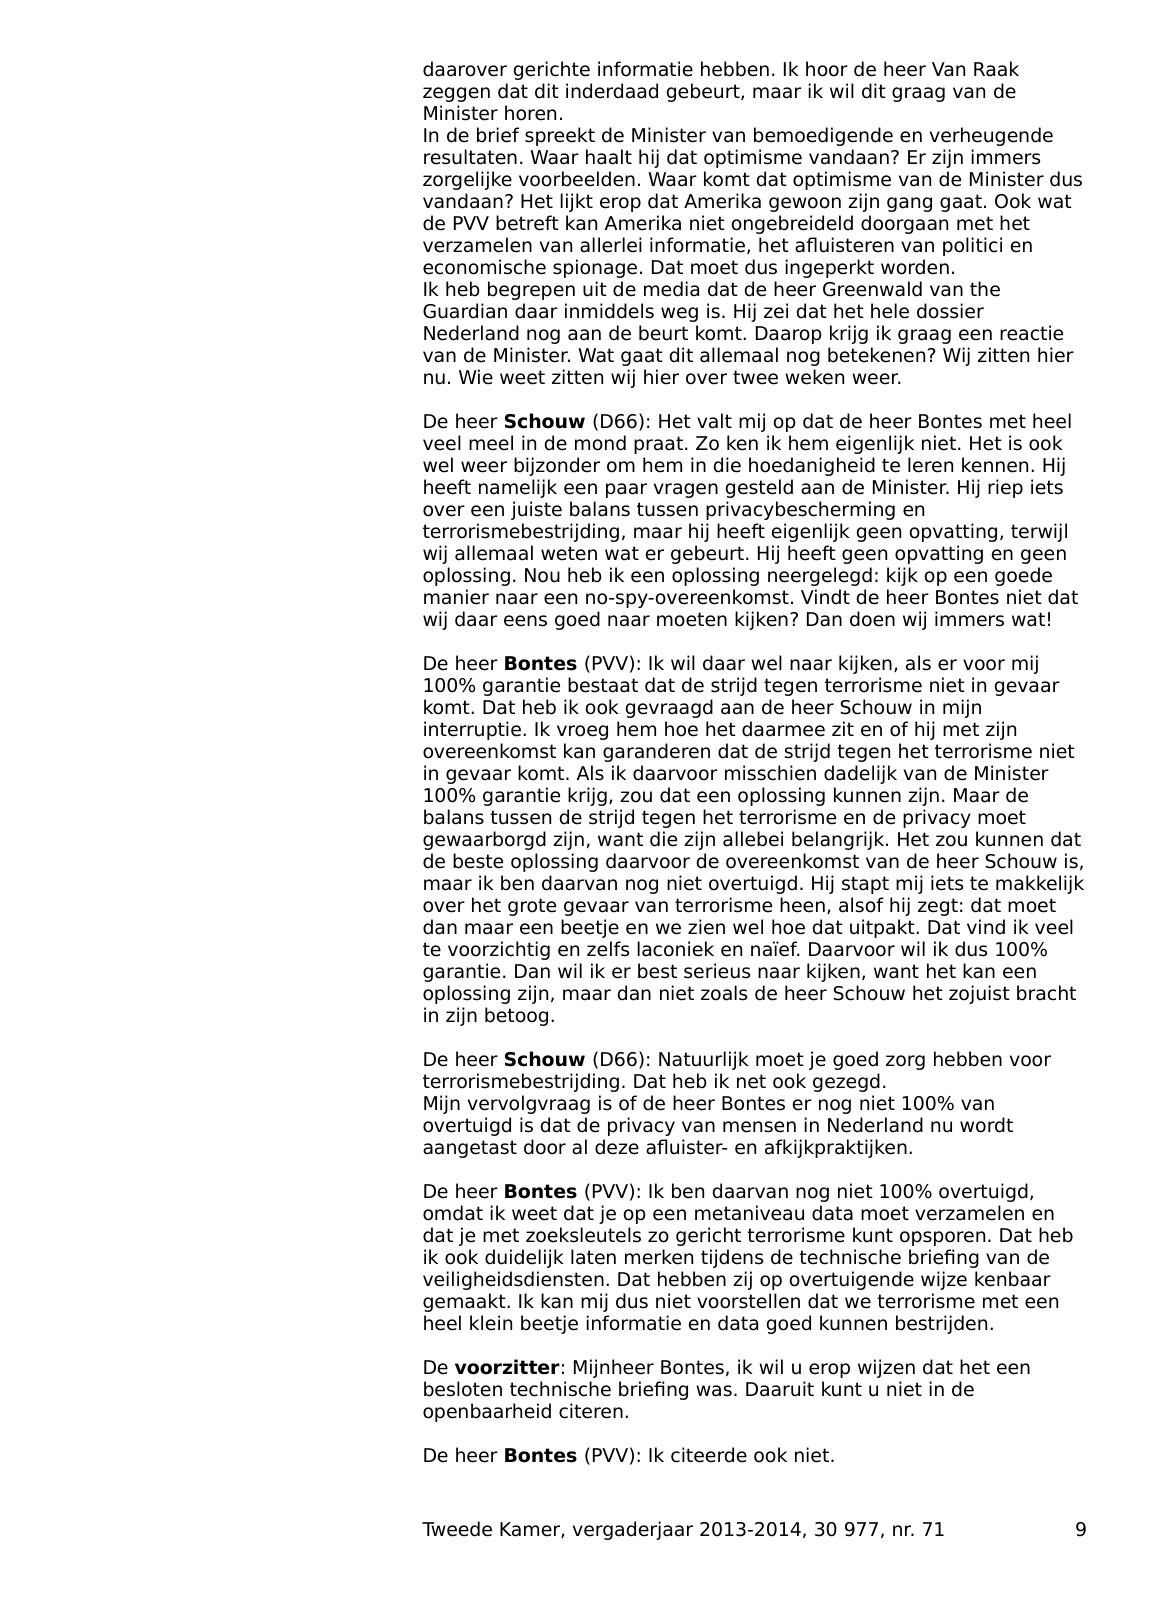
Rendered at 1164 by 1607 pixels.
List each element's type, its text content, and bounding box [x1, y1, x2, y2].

text Mijn vervolgvraag is of de heer Bontes er nog niet 100% van overtuigd is dat de privacy van mensen in Nederland nu wordt aangetast door al deze afluister- en afkijkpraktijken. [422, 1093, 1087, 1159]
text De heer Schouw (D66): Natuurlijk moet je goed zorg hebben voor terrorismebestrijding. Dat heb ik net ook gezegd. [422, 1049, 1087, 1093]
text De heer Bontes (PVV): Ik ben daarvan nog niet 100% overtuigd, omdat ik weet dat je op een metaniveau data moet verzamelen en dat je met zoeksleutels zo gericht terrorisme kunt opsporen. Dat heb ik ook duidelijk laten merken tijdens de technische briefing van de veiligheidsdiensten. Dat hebben zij op overtuigende wijze kenbaar gemaakt. Ik kan mij dus niet voorstellen dat we terrorisme met een heel klein beetje informatie en data goed kunnen bestrijden. [422, 1181, 1087, 1335]
text In de brief spreekt de Minister van bemoedigende en verheugende resultaten. Waar haalt hij dat optimisme vandaan? Er zijn immers zorgelijke voorbeelden. Waar komt dat optimisme van de Minister dus vandaan? Het lijkt erop dat Amerika gewoon zijn gang gaat. Ook wat de PVV betreft kan Amerika niet ongebreideld doorgaan met het verzamelen van allerlei informatie, het afluisteren van politici en economische spionage. Dat moet dus ingeperkt worden. [422, 125, 1087, 279]
text Ik heb begrepen uit de media dat de heer Greenwald van the Guardian daar inmiddels weg is. Hij zei dat het hele dossier Nederland nog aan de beurt komt. Daarop krijg ik graag een reactie van de Minister. Wat gaat dit allemaal nog betekenen? Wij zitten hier nu. Wie weet zitten wij hier over twee weken weer. [422, 279, 1087, 389]
text De heer Bontes (PVV): Ik citeerde ook niet. [422, 1445, 1087, 1467]
text De voorzitter: Mijnheer Bontes, ik wil u erop wijzen dat het een besloten technische briefing was. Daaruit kunt u niet in de openbaarheid citeren. [422, 1357, 1087, 1423]
text De heer Bontes (PVV): Ik wil daar wel naar kijken, als er voor mij 100% garantie bestaat dat de strijd tegen terrorisme niet in gevaar komt. Dat heb ik ook gevraagd aan de heer Schouw in mijn interruptie. Ik vroeg hem hoe het daarmee zit en of hij met zijn overeenkomst kan garanderen dat de strijd tegen het terrorisme niet in gevaar komt. Als ik daarvoor misschien dadelijk van de Minister 100% garantie krijg, zou dat een oplossing kunnen zijn. Maar de balans tussen de strijd tegen het terrorisme en de privacy moet gewaarborgd zijn, want die zijn allebei belangrijk. Het zou kunnen dat de beste oplossing daarvoor de overeenkomst van de heer Schouw is, maar ik ben daarvan nog niet overtuigd. Hij stapt mij iets te makkelijk over het grote gevaar van terrorisme heen, alsof hij zegt: dat moet dan maar een beetje en we zien wel hoe dat uitpakt. Dat vind ik veel te voorzichtig en zelfs laconiek en naïef. Daarvoor wil ik dus 100% garantie. Dan wil ik er best serieus naar kijken, want het kan een oplossing zijn, maar dan niet zoals de heer Schouw het zojuist bracht in zijn betoog. [422, 653, 1087, 1027]
text De heer Schouw (D66): Het valt mij op dat de heer Bontes met heel veel meel in de mond praat. Zo ken ik hem eigenlijk niet. Het is ook wel weer bijzonder om hem in die hoedanigheid te leren kennen. Hij heeft namelijk een paar vragen gesteld aan de Minister. Hij riep iets over een juiste balans tussen privacybescherming en terrorismebestrijding, maar hij heeft eigenlijk geen opvatting, terwijl wij allemaal weten wat er gebeurt. Hij heeft geen opvatting en geen oplossing. Nou heb ik een oplossing neergelegd: kijk op een goede manier naar een no-spy-overeenkomst. Vindt de heer Bontes niet dat wij daar eens goed naar moeten kijken? Dan doen wij immers wat! [422, 411, 1087, 631]
text daarover gerichte informatie hebben. Ik hoor de heer Van Raak zeggen dat dit inderdaad gebeurt, maar ik wil dit graag van de Minister horen. [422, 59, 1087, 125]
